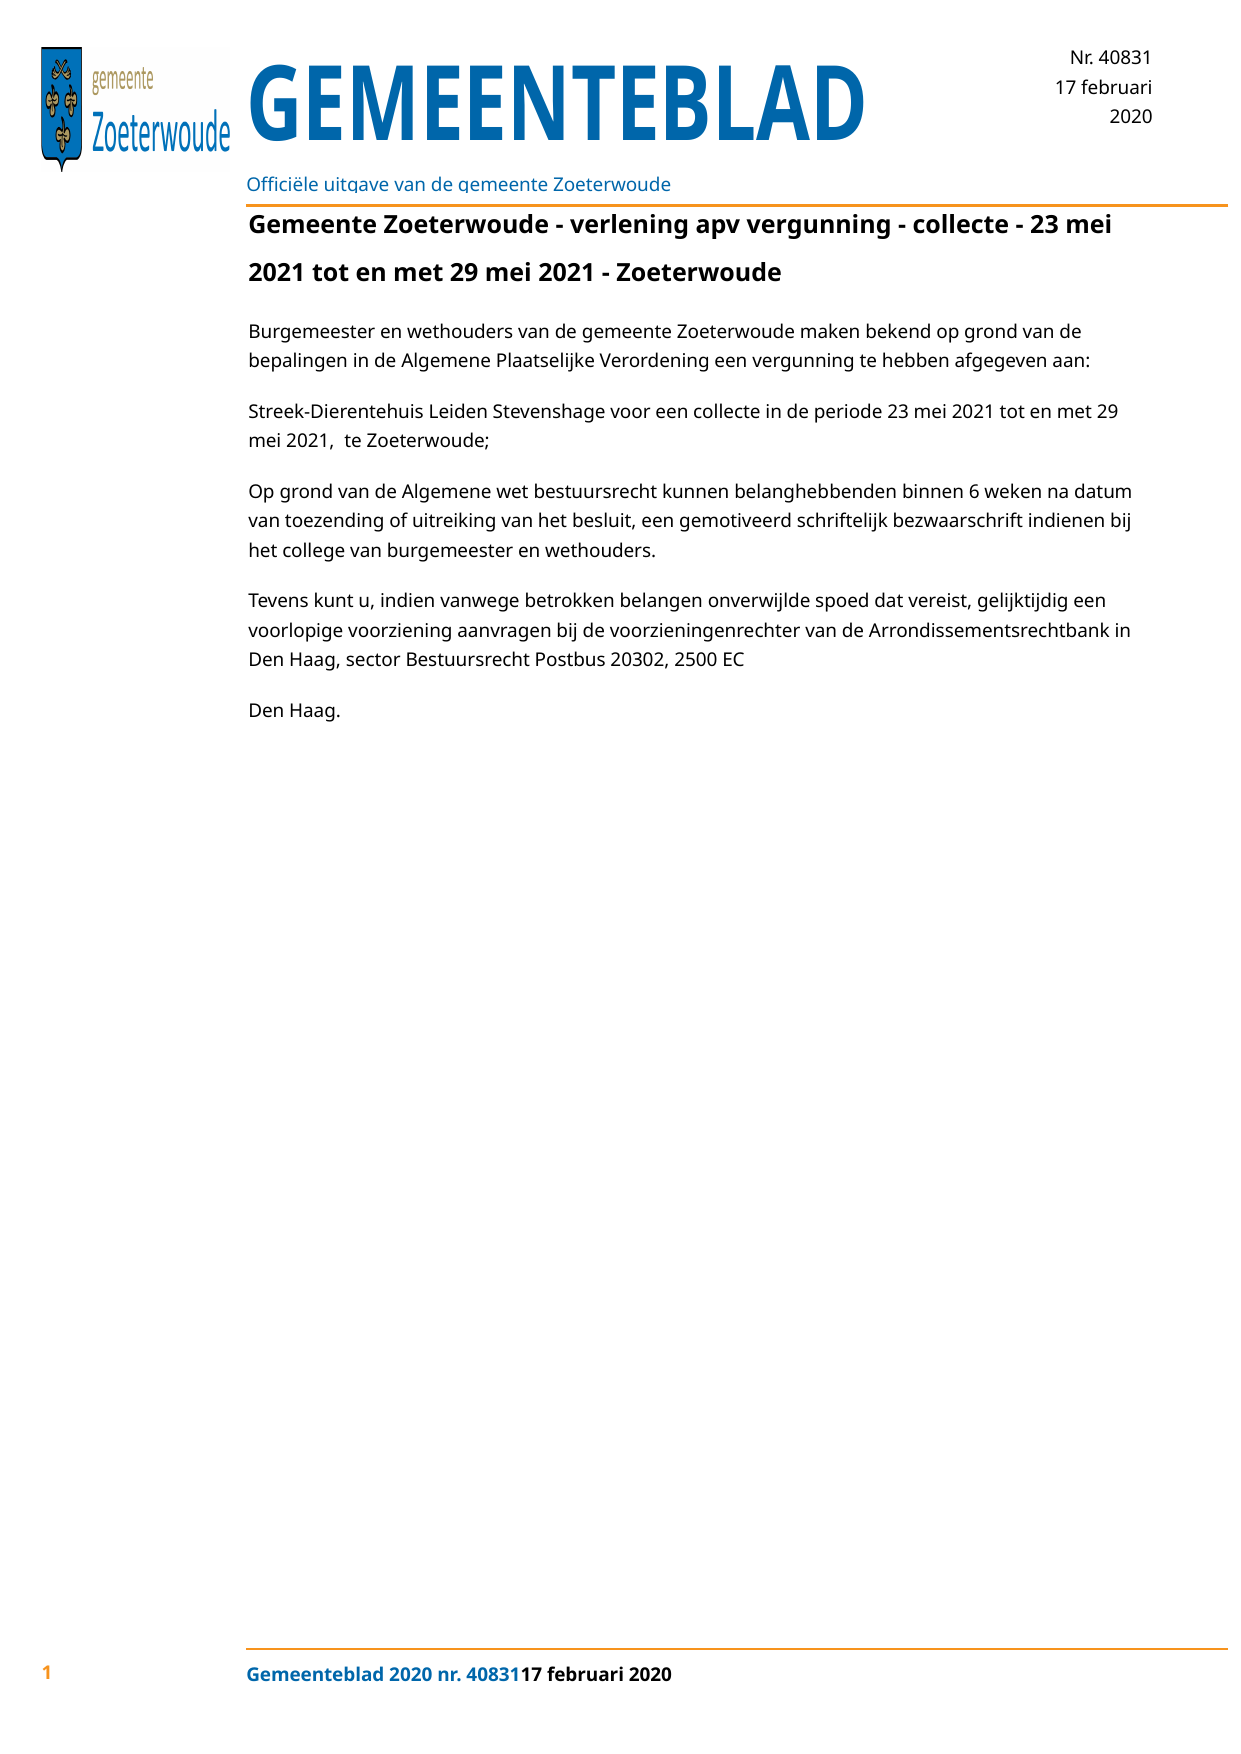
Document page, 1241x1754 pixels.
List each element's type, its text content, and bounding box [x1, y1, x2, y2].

text Burgemeester en wethouders van de gemeente Zoeterwoude maken bekend op grond van de bepalingen in de Algemene Plaatselijke Verordening een vergunning te hebben afgegeven aan: [248, 318, 1152, 373]
text Op grond van de Algemene wet bestuursrecht kunnen belangheb­benden binnen 6 weken na datum van toezending of uitreiking van het besluit, een gemotiveerd schriftelijk bezwaarschrift indienen bij het colle­ge van burge­meester en wethouders. [248, 478, 1152, 563]
text Streek-Dierentehuis Leiden Stevenshage voor een collecte in de periode 23 mei 2021 tot en met 29 mei 2021, te Zoeterwoude; [248, 398, 1152, 453]
picture [41, 47, 231, 172]
text Den Haag. [248, 697, 1152, 723]
text Tevens kunt u, indien vanwege betrokken belangen onverwijlde spoed dat vereist, gelijktijdig een voorlopige voorziening aanvragen bij de voorzieningenrechter van de Arrondissementsrechtbank in Den Haag, sector Bestuursrecht Postbus 20302, 2500 EC [248, 587, 1152, 672]
text Gemeente Zoeterwoude - verlening apv vergunning - collecte - 23 mei 2021 tot en met 29 mei 2021 - Zoeterwoude [248, 207, 1152, 288]
